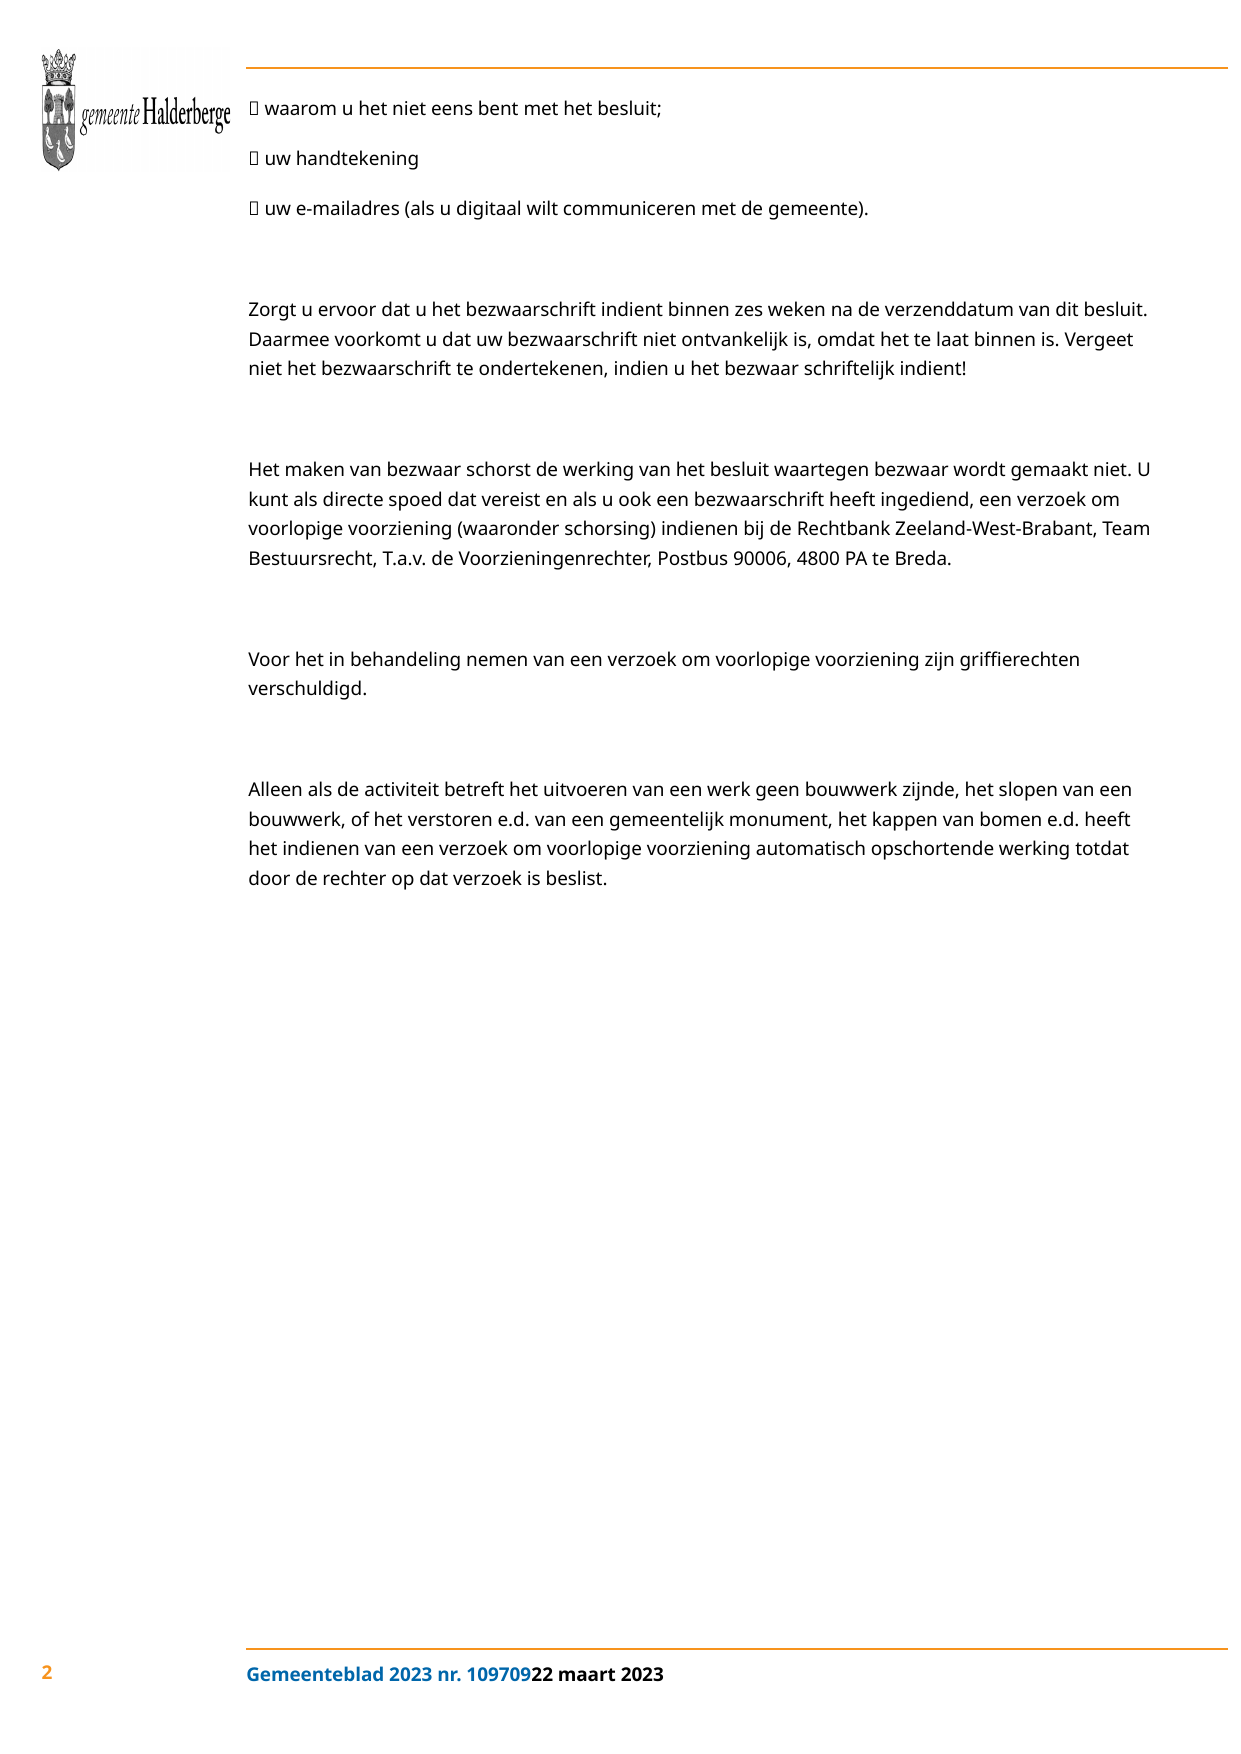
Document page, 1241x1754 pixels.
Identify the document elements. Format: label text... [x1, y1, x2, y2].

text  uw handtekening [248, 145, 1152, 171]
text Het maken van bezwaar schorst de werking van het besluit waartegen bezwaar wordt gemaakt niet. U kunt als directe spoed dat vereist en als u ook een bezwaarschrift heeft ingediend, een verzoek om voorlopige voorziening (waaronder schorsing) indienen bij de Rechtbank Zeeland-West-Brabant, Team Bestuursrecht, T.a.v. de Voorzieningenrechter, Postbus 90006, 4800 PA te Breda. [248, 456, 1152, 571]
text Voor het in behandeling nemen van een verzoek om voorlopige voorziening zijn griffierechten verschuldigd. [248, 646, 1152, 701]
text  uw e-mailadres (als u digitaal wilt communiceren met de gemeente). [248, 196, 1152, 221]
picture [41, 47, 231, 172]
text Zorgt u ervoor dat u het bezwaarschrift indient binnen zes weken na de verzenddatum van dit besluit. Daarmee voorkomt u dat uw bezwaarschrift niet ontvankelijk is, omdat het te laat binnen is. Vergeet niet het bezwaarschrift te ondertekenen, indien u het bezwaar schriftelijk indient! [248, 296, 1152, 381]
text  waarom u het niet eens bent met het besluit; [248, 95, 1152, 121]
text Alleen als de activiteit betreft het uitvoeren van een werk geen bouwwerk zijnde, het slopen van een bouwwerk, of het verstoren e.d. van een gemeentelijk monument, het kappen van bomen e.d. heeft het indienen van een verzoek om voorlopige voorziening automatisch opschortende werking totdat door de rechter op dat verzoek is beslist. [248, 776, 1152, 891]
